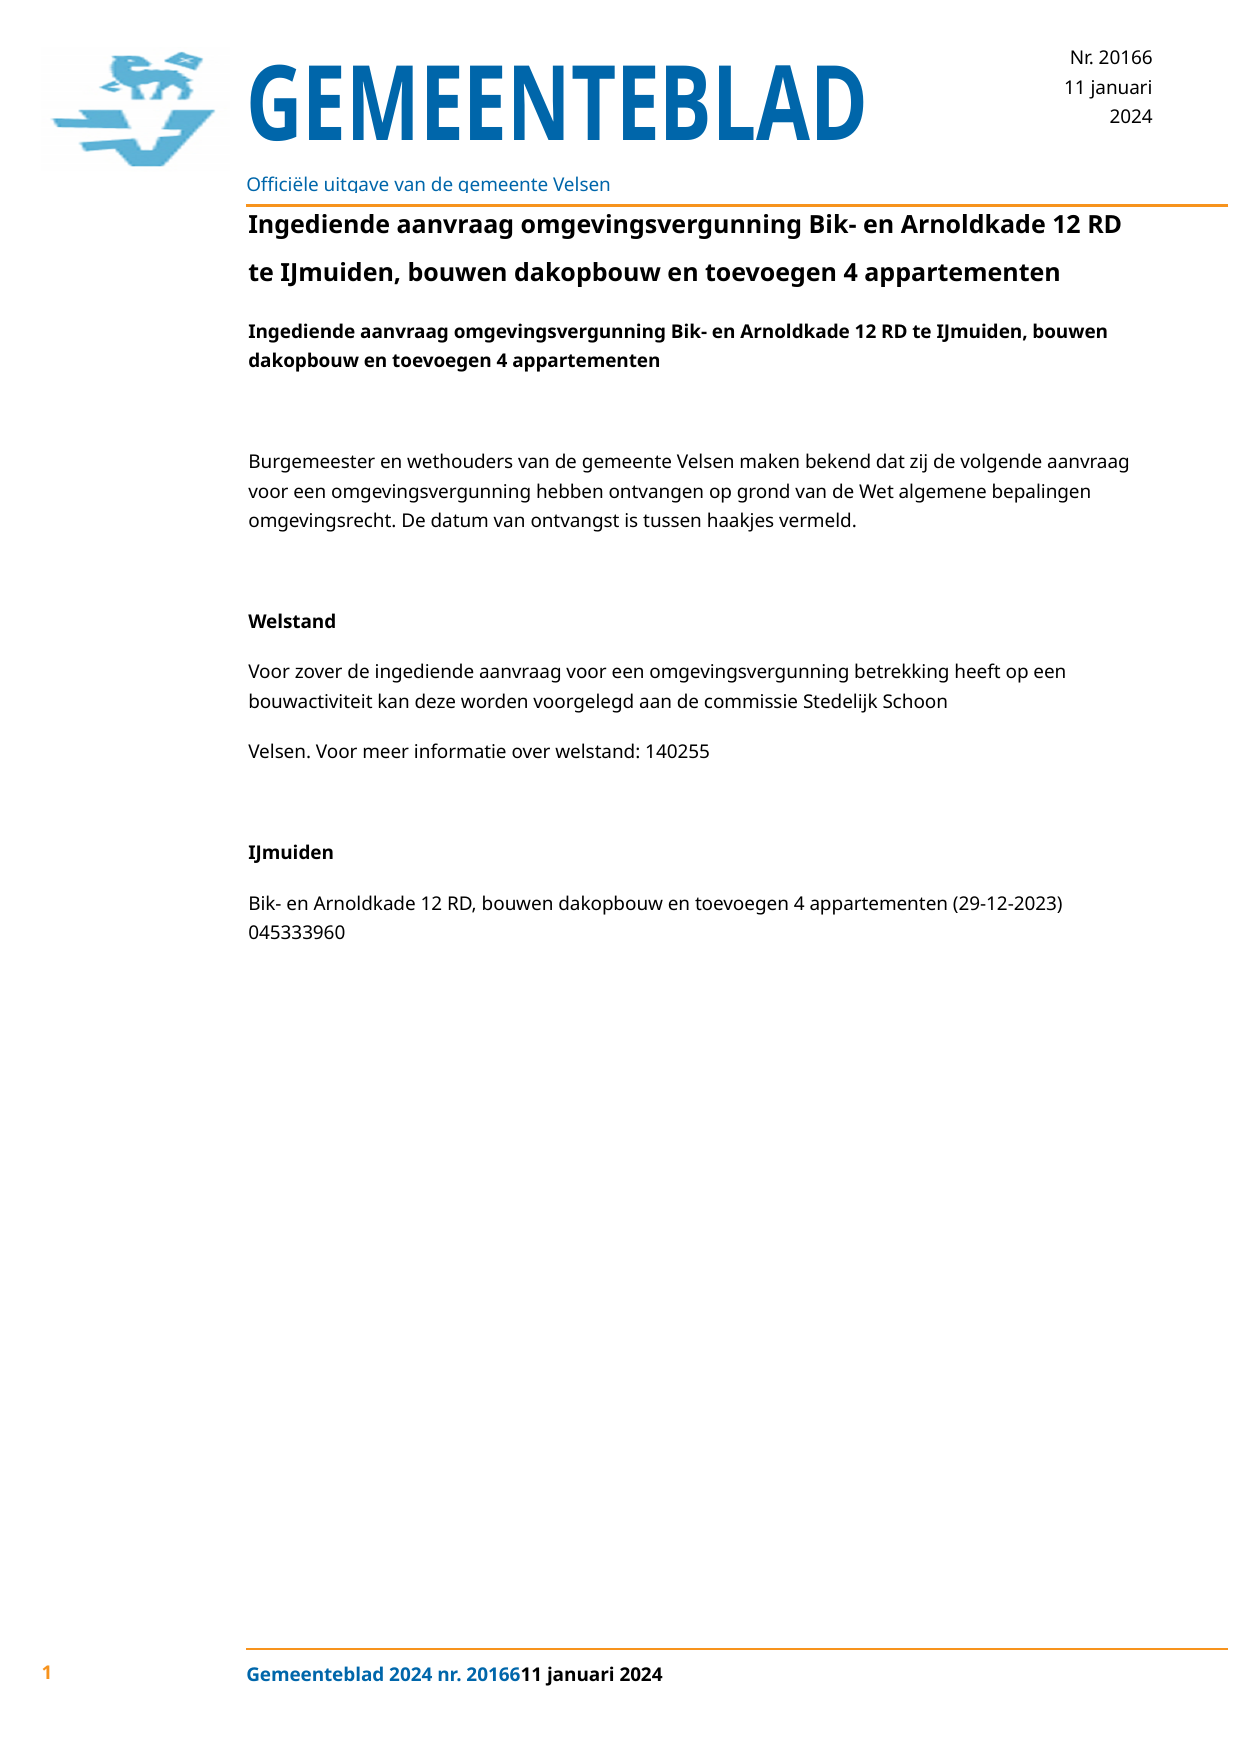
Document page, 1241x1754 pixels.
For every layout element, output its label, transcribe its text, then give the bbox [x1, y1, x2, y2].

text Ingediende aanvraag omgevingsvergunning Bik- en Arnoldkade 12 RD te IJmuiden, bouwen dakopbouw en toevoegen 4 appartementen [248, 207, 1152, 288]
text Welstand [248, 608, 1152, 634]
text Burgemeester en wethouders van de gemeente Velsen maken bekend dat zij de volgende aanvraag voor een omgevingsvergunning hebben ontvangen op grond van de Wet algemene bepalingen omgevingsrecht. De datum van ontvangst is tussen haakjes vermeld. [248, 448, 1152, 533]
text Ingediende aanvraag omgevingsvergunning Bik- en Arnoldkade 12 RD te IJmuiden, bouwen dakopbouw en toevoegen 4 appartementen [248, 318, 1152, 373]
picture [41, 47, 231, 172]
text IJmuiden [248, 839, 1152, 865]
text Bik- en Arnoldkade 12 RD, bouwen dakopbouw en toevoegen 4 appartementen (29-12-2023) 045333960 [248, 890, 1152, 945]
text Voor zover de ingediende aanvraag voor een omgevingsvergunning betrekking heeft op een bouwactiviteit kan deze worden voorgelegd aan de commissie Stedelijk Schoon [248, 659, 1152, 714]
text Velsen. Voor meer informatie over welstand: 140255 [248, 739, 1152, 764]
